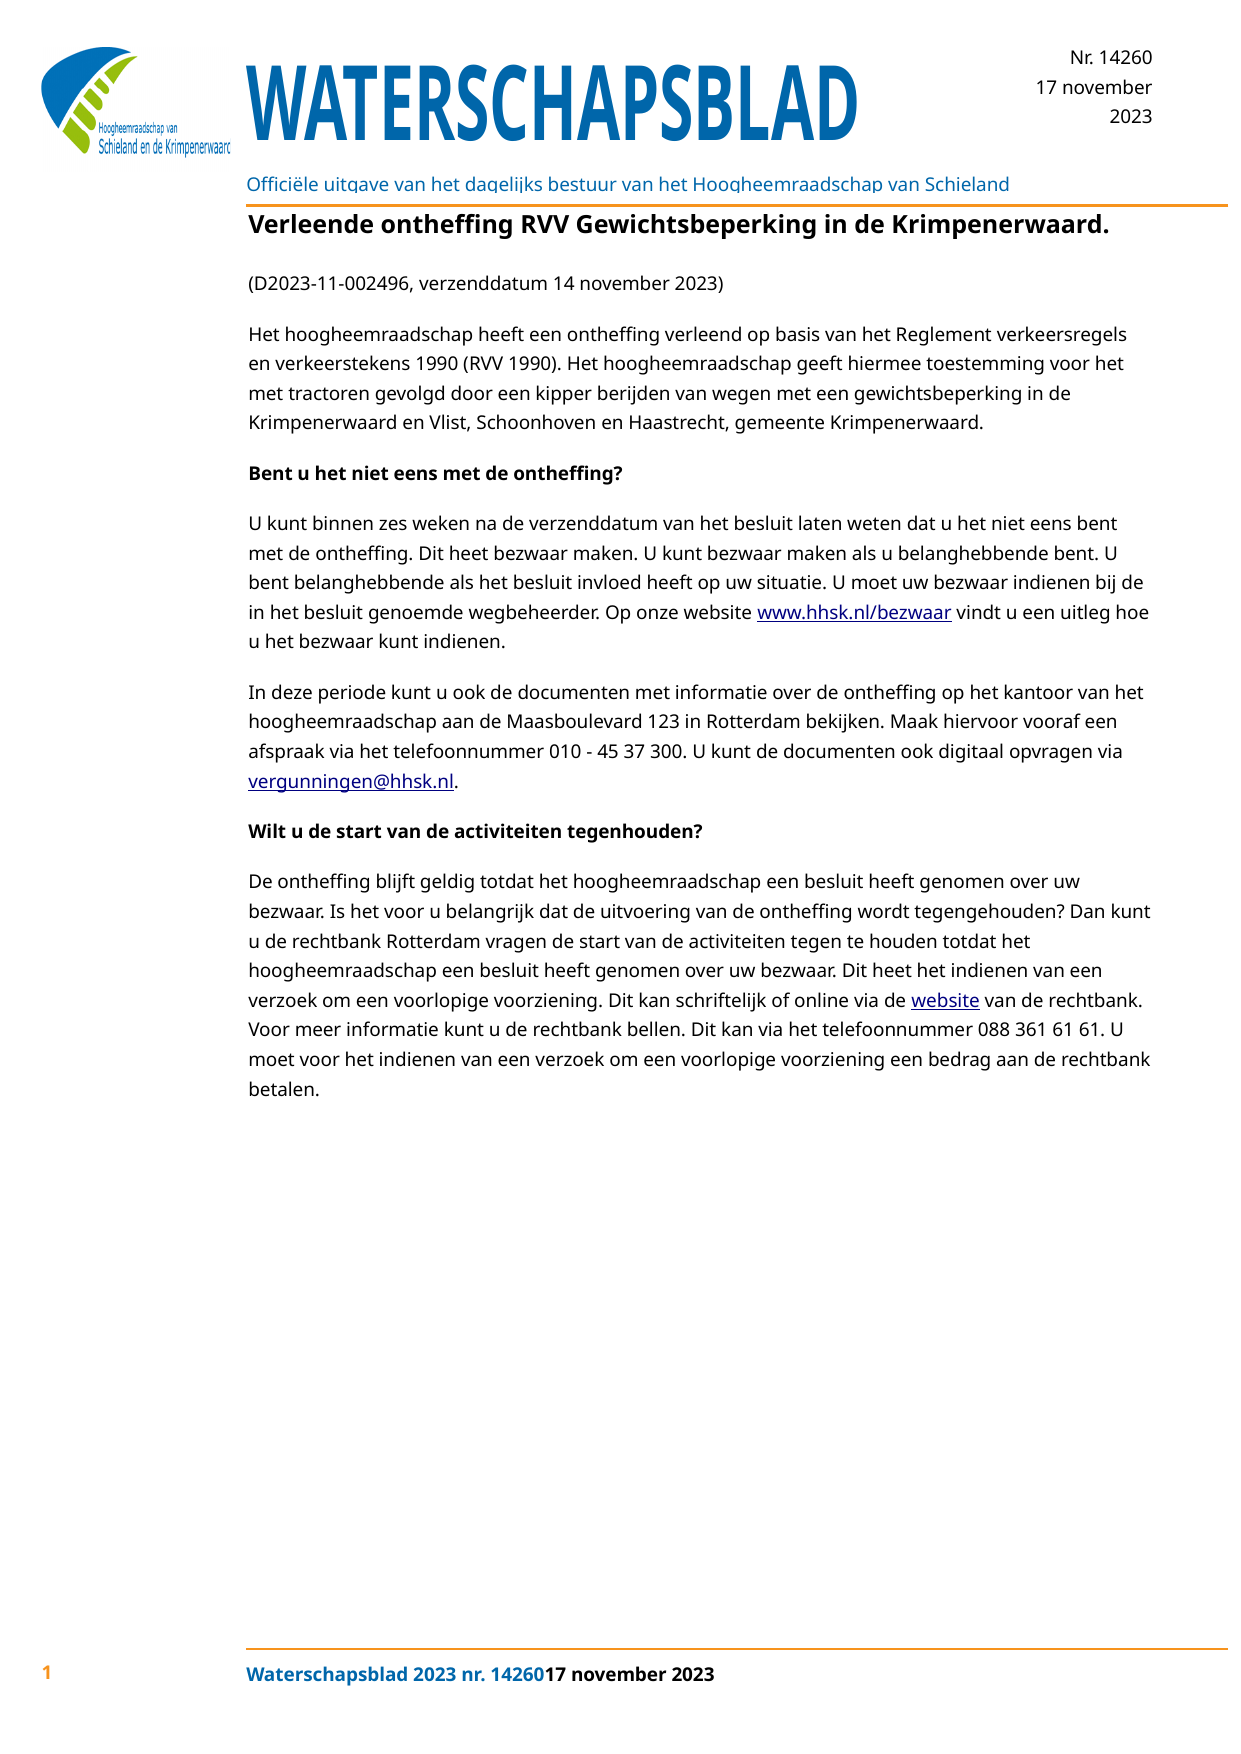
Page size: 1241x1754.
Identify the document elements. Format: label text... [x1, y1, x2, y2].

text De ontheffing blijft geldig totdat het hoogheemraadschap een besluit heeft genomen over uw bezwaar. Is het voor u belangrijk dat de uitvoering van de ontheffing wordt tegengehouden? Dan kunt u de rechtbank Rotterdam vragen de start van de activiteiten tegen te houden totdat het hoogheemraadschap een besluit heeft genomen over uw bezwaar. Dit heet het indienen van een verzoek om een voorlopige voorziening. Dit kan schriftelijk of online via de website van de rechtbank. Voor meer informatie kunt u de rechtbank bellen. Dit kan via het telefoonnummer 088 361 61 61. U moet voor het indienen van een verzoek om een voorlopige voorziening een bedrag aan de rechtbank betalen. [248, 869, 1152, 1101]
text U kunt binnen zes weken na de verzenddatum van het besluit laten weten dat u het niet eens bent met de ontheffing. Dit heet bezwaar maken. U kunt bezwaar maken als u belanghebbende bent. U bent belanghebbende als het besluit invloed heeft op uw situatie. U moet uw bezwaar indienen bij de in het besluit genoemde wegbeheerder. Op onze website www.hhsk.nl/bezwaar vindt u een uitleg hoe u het bezwaar kunt indienen. [248, 510, 1152, 654]
text (D2023-11-002496, verzenddatum 14 november 2023) [248, 270, 1152, 296]
text Het hoogheemraadschap heeft een ontheffing verleend op basis van het Reglement verkeersregels en verkeerstekens 1990 (RVV 1990). Het hoogheemraadschap geeft hiermee toestemming voor het met tractoren gevolgd door een kipper berijden van wegen met een gewichtsbeperking in de Krimpenerwaard en Vlist, Schoonhoven en Haastrecht, gemeente Krimpenerwaard. [248, 321, 1152, 435]
text In deze periode kunt u ook de documenten met informatie over de ontheffing op het kantoor van het hoogheemraadschap aan de Maasboulevard 123 in Rotterdam bekijken. Maak hiervoor vooraf een afspraak via het telefoonnummer 010 - 45 37 300. U kunt de documenten ook digitaal opvragen via vergunningen@hhsk.nl. [248, 679, 1152, 793]
text Wilt u de start van de activiteiten tegenhouden? [248, 818, 1152, 844]
text Bent u het niet eens met de ontheffing? [248, 460, 1152, 486]
picture [41, 47, 231, 172]
text Verleende ontheffing RVV Gewichtsbeperking in de Krimpenerwaard. [248, 207, 1152, 241]
